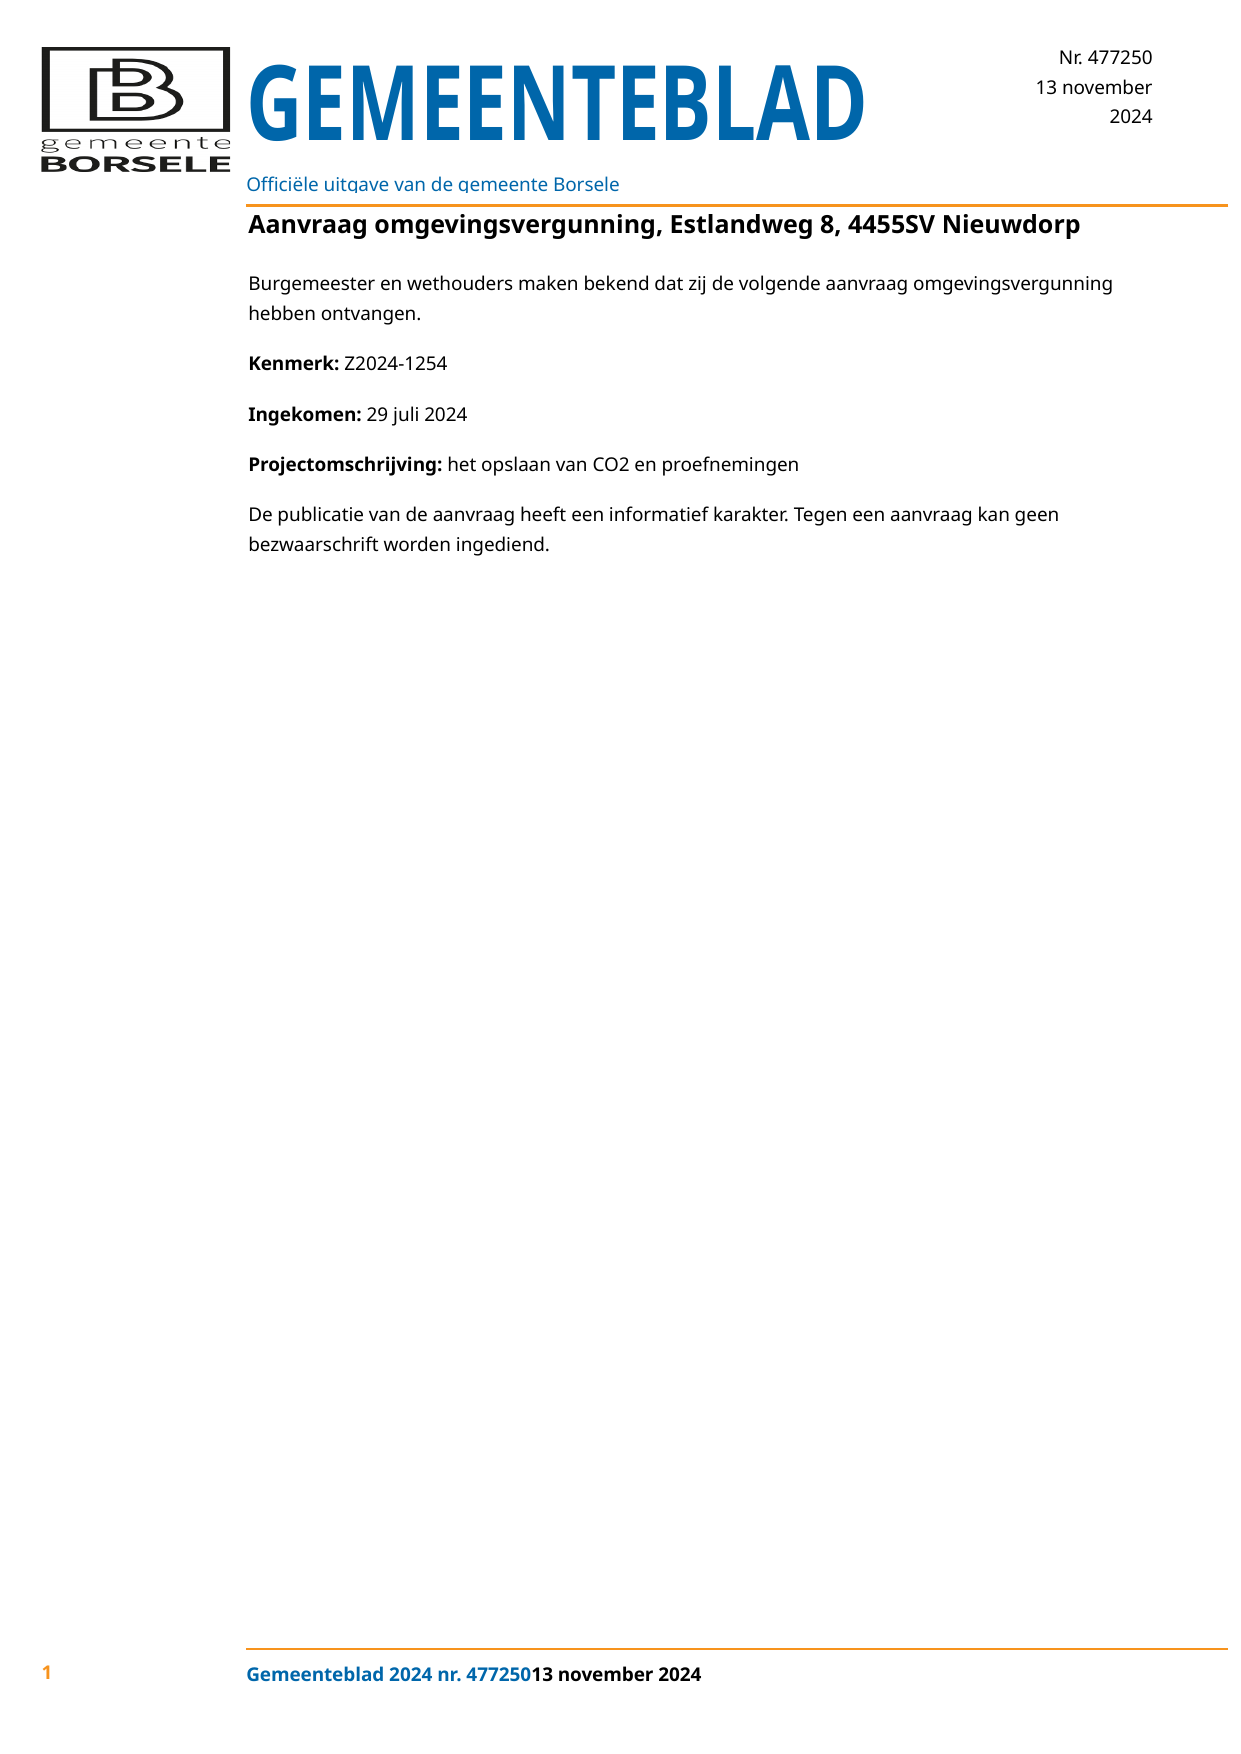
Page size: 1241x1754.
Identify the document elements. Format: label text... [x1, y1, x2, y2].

text Ingekomen: 29 juli 2024 [248, 401, 1152, 426]
text Kenmerk: Z2024-1254 [248, 350, 1152, 376]
text Aanvraag omgevingsvergunning, Estlandweg 8, 4455SV Nieuwdorp [248, 207, 1152, 241]
text De publicatie van de aanvraag heeft een informatief karakter. Tegen een aanvraag kan geen bezwaarschrift worden ingediend. [248, 502, 1152, 557]
picture [41, 47, 231, 172]
text Burgemeester en wethouders maken bekend dat zij de volgende aanvraag omgevingsvergunning hebben ontvangen. [248, 270, 1152, 326]
text Projectomschrijving: het opslaan van CO2 en proefnemingen [248, 451, 1152, 477]
